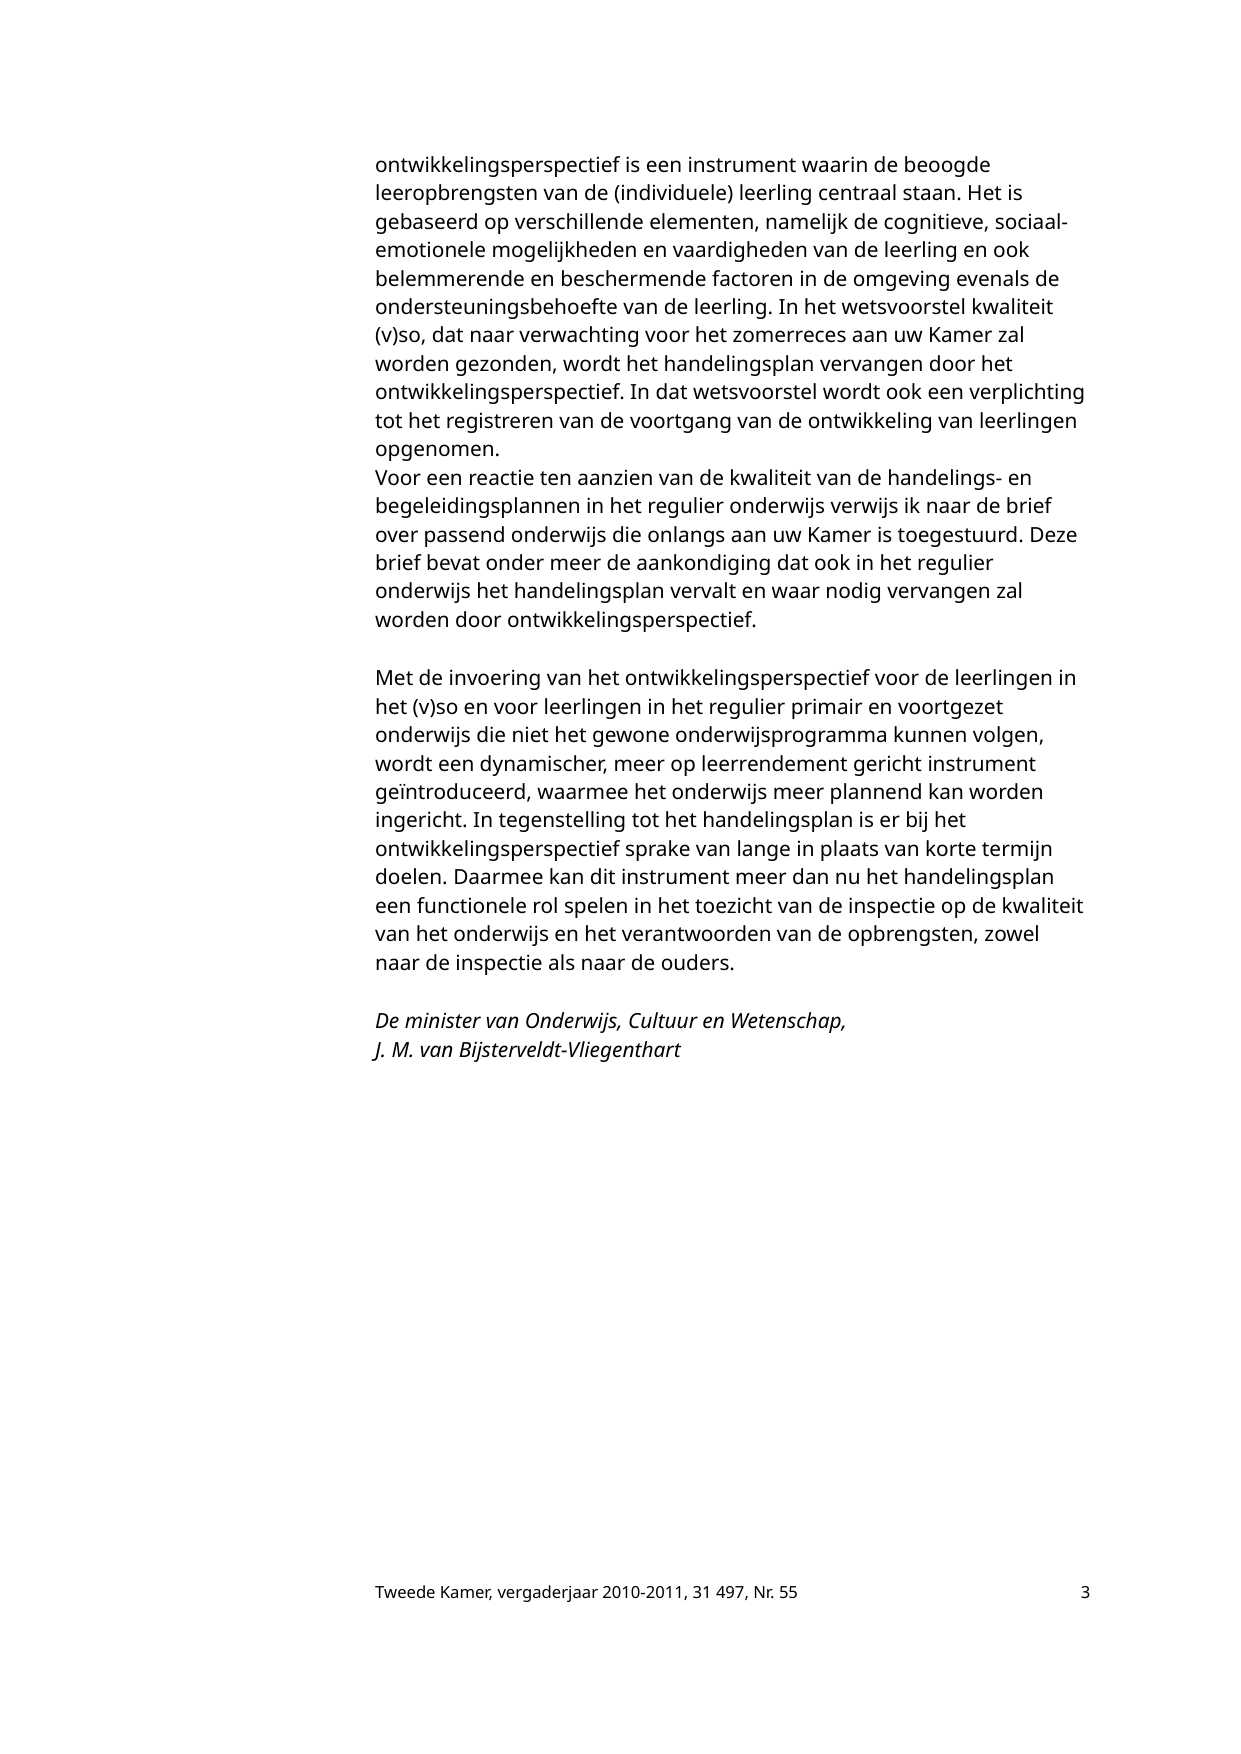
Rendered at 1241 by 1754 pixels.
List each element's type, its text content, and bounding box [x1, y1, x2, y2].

text J. M. van Bijsterveldt-Vliegenthart [375, 1035, 1090, 1063]
text Voor een reactie ten aanzien van de kwaliteit van de handelings- en begeleidingsplannen in het regulier onderwijs verwijs ik naar de brief over passend onderwijs die onlangs aan uw Kamer is toegestuurd. Deze brief bevat onder meer de aankondiging dat ook in het regulier onderwijs het handelingsplan vervalt en waar nodig vervangen zal worden door ontwikkelingsperspectief. [375, 463, 1090, 633]
text ontwikkelingsperspectief is een instrument waarin de beoogde leeropbrengsten van de (individuele) leerling centraal staan. Het is gebaseerd op verschillende elementen, namelijk de cognitieve, sociaal-emotionele mogelijkheden en vaardigheden van de leerling en ook belemmerende en beschermende factoren in de omgeving evenals de ondersteuningsbehoefte van de leerling. In het wetsvoorstel kwaliteit (v)so, dat naar verwachting voor het zomerreces aan uw Kamer zal worden gezonden, wordt het handelingsplan vervangen door het ontwikkelingsperspectief. In dat wetsvoorstel wordt ook een verplichting tot het registreren van de voortgang van de ontwikkeling van leerlingen opgenomen. [375, 150, 1090, 463]
text Met de invoering van het ontwikkelingsperspectief voor de leerlingen in het (v)so en voor leerlingen in het regulier primair en voortgezet onderwijs die niet het gewone onderwijsprogramma kunnen volgen, wordt een dynamischer, meer op leerrendement gericht instrument geïntroduceerd, waarmee het onderwijs meer plannend kan worden ingericht. In tegenstelling tot het handelingsplan is er bij het ontwikkelingsperspectief sprake van lange in plaats van korte termijn doelen. Daarmee kan dit instrument meer dan nu het handelingsplan een functionele rol spelen in het toezicht van de inspectie op de kwaliteit van het onderwijs en het verantwoorden van de opbrengsten, zowel naar de inspectie als naar de ouders. [375, 663, 1090, 976]
text De minister van Onderwijs, Cultuur en Wetenschap, [375, 1006, 1090, 1035]
